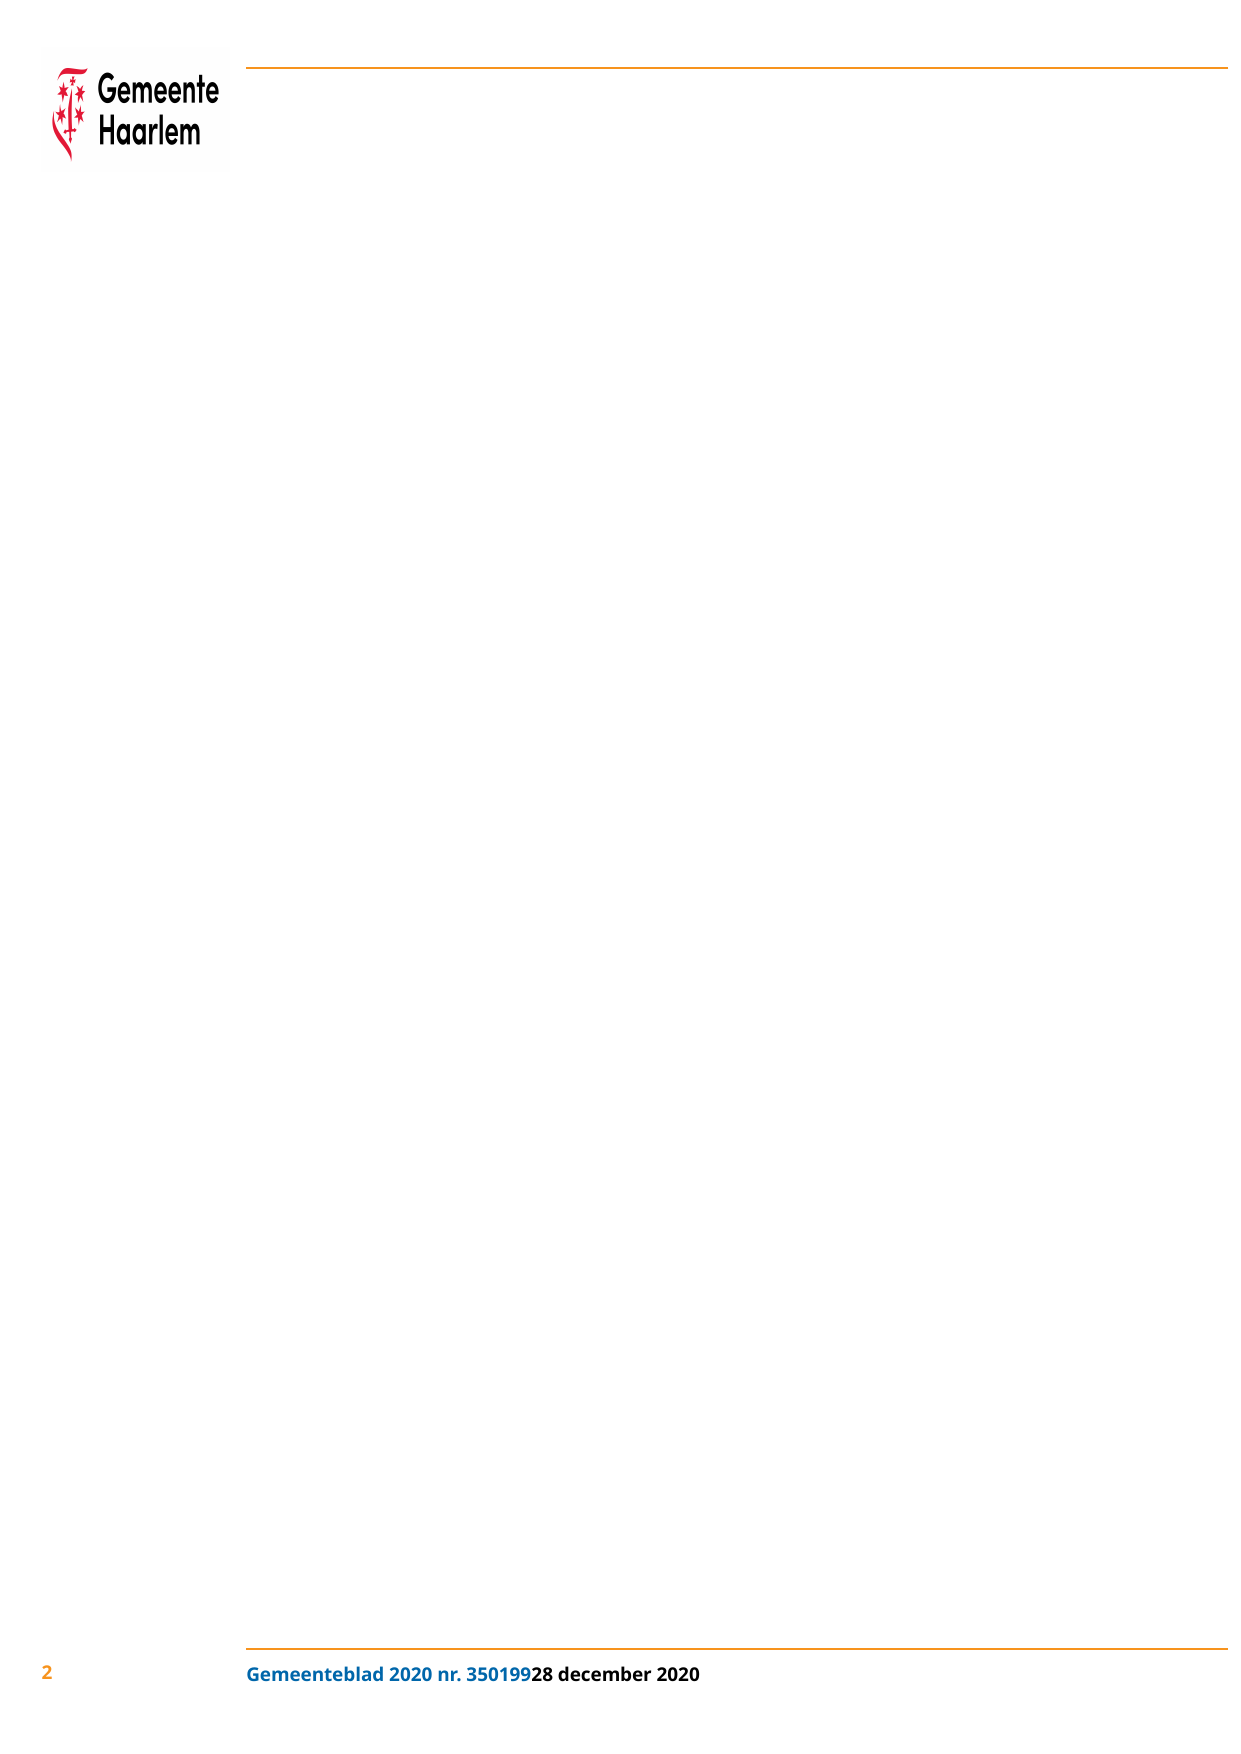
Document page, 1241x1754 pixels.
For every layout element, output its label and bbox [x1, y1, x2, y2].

picture [41, 47, 231, 172]
